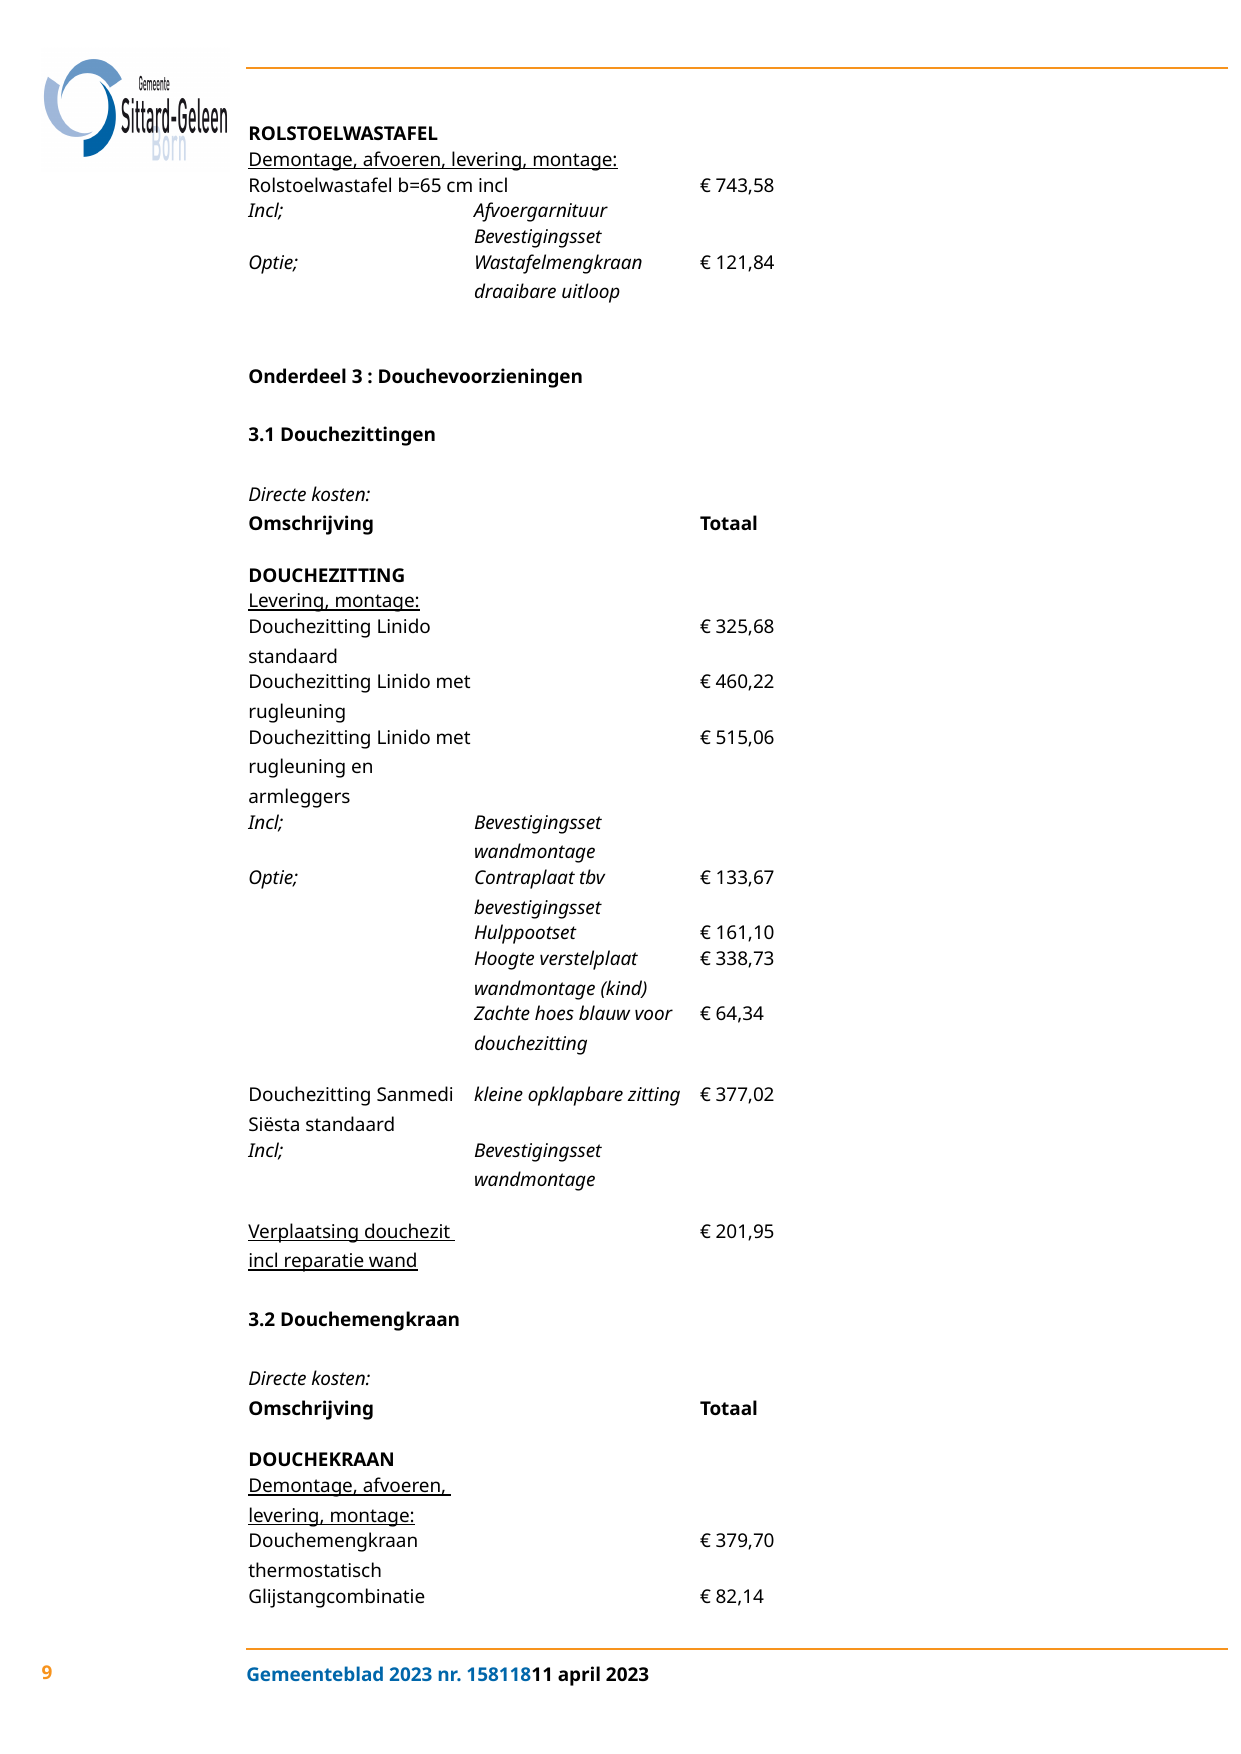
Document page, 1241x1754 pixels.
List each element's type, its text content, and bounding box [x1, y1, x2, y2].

table_cell [700, 562, 926, 588]
table_cell [248, 920, 474, 945]
table_cell [700, 1137, 926, 1192]
table_cell [474, 562, 700, 588]
table_cell kleine opklapbare zitting [474, 1082, 700, 1137]
table_cell Optie; [248, 249, 474, 304]
table_cell Incl; [248, 198, 474, 223]
table_cell Hoogte verstelplaat wandmontage (kind) [474, 945, 700, 1001]
table_cell [248, 945, 474, 1001]
table_cell [474, 1218, 700, 1273]
table_cell [926, 1583, 1152, 1608]
table_cell Wastafelmengkraan draaibare uitloop [474, 249, 700, 304]
table_cell [700, 224, 926, 249]
table_cell [926, 920, 1152, 945]
table_cell [926, 1528, 1152, 1583]
table_cell [926, 945, 1152, 1001]
table_cell Incl; [248, 809, 474, 864]
table_header Omschrijving [248, 511, 700, 562]
table_header Omschrijving [248, 1395, 700, 1446]
table_cell Incl; [248, 1137, 474, 1192]
table_cell [700, 1446, 926, 1472]
table_cell [926, 588, 1152, 613]
table_cell Verplaatsing douchezit incl reparatie wand [248, 1218, 474, 1273]
table_cell [926, 172, 1152, 198]
table_cell € 515,06 [700, 724, 926, 809]
table_cell Douchezitting Sanmedi Siësta standaard [248, 1082, 474, 1137]
table_cell [700, 809, 926, 864]
table_cell [700, 1192, 926, 1218]
table_cell [926, 1472, 1152, 1527]
table_cell [700, 588, 926, 613]
table_cell Bevestigingsset wandmontage [474, 809, 700, 864]
text Directe kosten: [248, 1365, 1152, 1391]
table_cell € 64,34 [700, 1001, 926, 1056]
table_cell [474, 614, 700, 669]
table_cell [926, 1218, 1152, 1273]
table_cell € 325,68 [700, 614, 926, 669]
table_cell [248, 1001, 474, 1056]
table_cell [926, 121, 1152, 146]
table_cell [926, 562, 1152, 588]
table_cell € 201,95 [700, 1218, 926, 1273]
table_cell [248, 1056, 474, 1082]
table_cell [926, 536, 1152, 562]
table_cell Douchezitting Linido met rugleuning en armleggers [248, 724, 474, 809]
text Directe kosten: [248, 481, 1152, 507]
table_cell Afvoergarnituur [474, 198, 700, 223]
table_cell ROLSTOELWASTAFEL [248, 121, 700, 146]
table_cell [926, 809, 1152, 864]
table_cell [474, 1446, 700, 1472]
table_cell € 460,22 [700, 669, 926, 724]
table_cell [700, 1056, 926, 1082]
text 3.1 Douchezittingen [248, 422, 1152, 447]
table_cell [248, 224, 474, 249]
table_cell [926, 198, 1152, 223]
table_cell [926, 1446, 1152, 1472]
table_cell € 338,73 [700, 945, 926, 1001]
table_cell [926, 1192, 1152, 1218]
table_cell € 133,67 [700, 864, 926, 919]
table_cell € 743,58 [700, 172, 926, 198]
table_cell [926, 1137, 1152, 1192]
table_cell [248, 1192, 474, 1218]
table_cell € 379,70 [700, 1528, 926, 1583]
table_cell Bevestigingsset wandmontage [474, 1137, 700, 1192]
table_cell [926, 1421, 1152, 1446]
table_cell Bevestigingsset [474, 224, 700, 249]
table_cell [474, 1192, 700, 1218]
table_cell [926, 1082, 1152, 1137]
table_cell Rolstoelwastafel b=65 cm incl [248, 172, 700, 198]
table_cell [926, 146, 1152, 172]
table_cell [474, 1472, 700, 1527]
table_cell Demontage, afvoeren, levering, montage: [248, 1472, 474, 1527]
table_cell [700, 1472, 926, 1527]
table_cell Douchezitting Linido met rugleuning [248, 669, 474, 724]
table_cell [926, 249, 1152, 304]
table_cell € 121,84 [700, 249, 926, 304]
picture [41, 47, 231, 172]
table_cell [474, 588, 700, 613]
table_cell DOUCHEZITTING [248, 562, 474, 588]
table_cell [926, 614, 1152, 669]
table_header [700, 95, 926, 121]
table_cell [926, 724, 1152, 809]
table_cell [926, 669, 1152, 724]
table_cell Demontage, afvoeren, levering, montage: [248, 146, 700, 172]
table_cell [474, 1528, 700, 1583]
table_cell [926, 95, 1152, 121]
table_cell Glijstangcombinatie [248, 1583, 474, 1608]
table_cell [700, 146, 926, 172]
table_cell [700, 121, 926, 146]
table_cell Zachte hoes blauw voor douchezitting [474, 1001, 700, 1056]
table_cell Optie; [248, 864, 474, 919]
table_cell [926, 305, 1152, 330]
table_cell DOUCHEKRAAN [248, 1446, 474, 1472]
table_header [248, 95, 700, 121]
table_cell [474, 1056, 700, 1082]
table_cell [474, 669, 700, 724]
table_header [926, 511, 1152, 536]
table_cell [474, 305, 700, 330]
table_cell Douchezitting Linido standaard [248, 614, 474, 669]
table_cell [700, 305, 926, 330]
table_cell [474, 724, 700, 809]
table_header Onderdeel 3 : Douchevoorzieningen [248, 363, 1152, 389]
table_header Totaal [700, 1395, 926, 1446]
table_cell [248, 305, 474, 330]
table_cell Douchemengkraan thermostatisch [248, 1528, 474, 1583]
table_cell € 161,10 [700, 920, 926, 945]
table_header Totaal [700, 511, 926, 562]
table_cell € 82,14 [700, 1583, 926, 1608]
table_header [926, 1395, 1152, 1421]
table_cell [926, 224, 1152, 249]
table_cell Contraplaat tbv bevestigingsset [474, 864, 700, 919]
table_cell [926, 1001, 1152, 1056]
table_cell [926, 864, 1152, 919]
table_cell [474, 1583, 700, 1608]
table_cell [926, 1056, 1152, 1082]
text 3.2 Douchemengkraan [248, 1306, 1152, 1332]
table_cell € 377,02 [700, 1082, 926, 1137]
table_cell Levering, montage: [248, 588, 474, 613]
table_cell [700, 198, 926, 223]
table_cell Hulppootset [474, 920, 700, 945]
